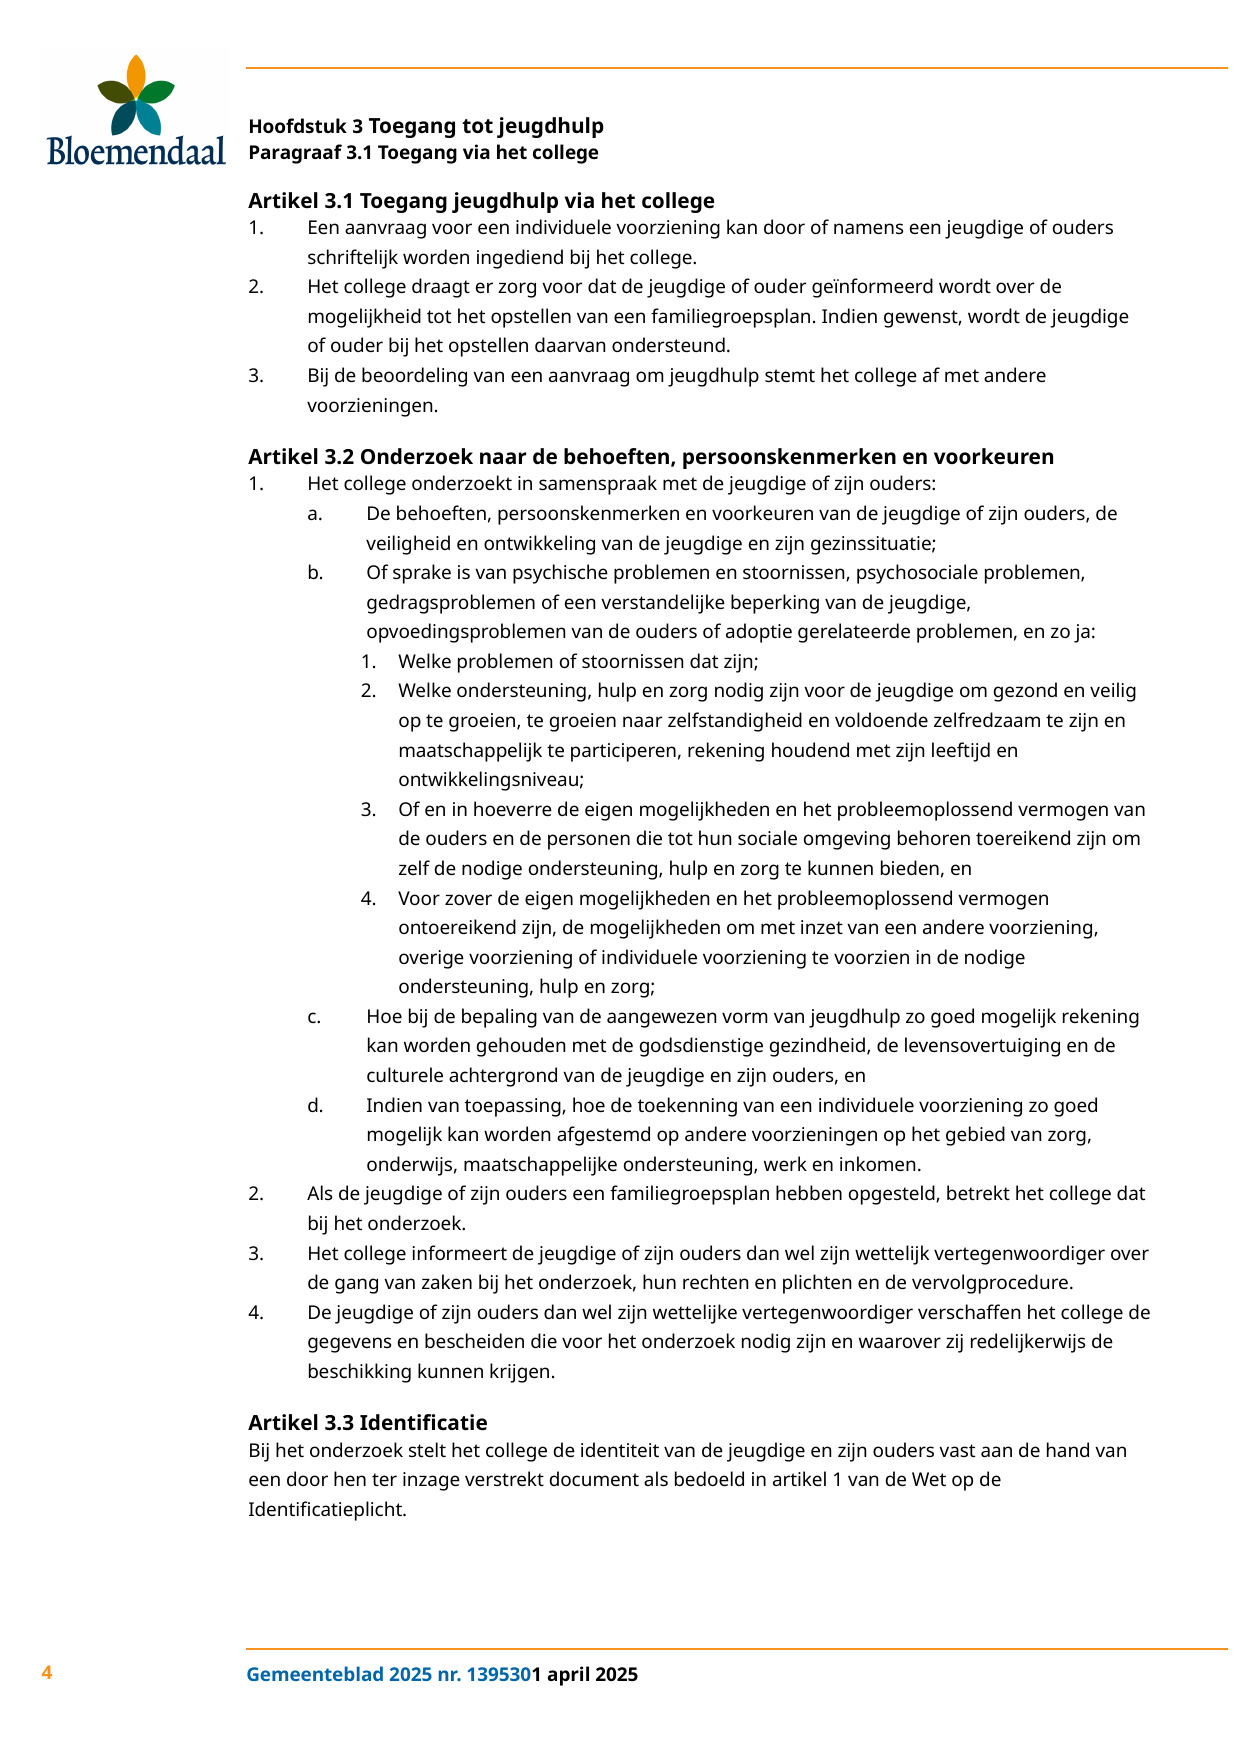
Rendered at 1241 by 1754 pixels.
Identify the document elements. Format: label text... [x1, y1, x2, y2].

list Het college draagt er zorg voor dat de jeugdige of ouder geïnformeerd wordt over de mogelijkheid tot het opstellen van een familiegroepsplan. Indien gewenst, wordt de jeugdige of ouder bij het opstellen daarvan ondersteund. [248, 273, 1152, 358]
list Voor zover de eigen mogelijkheden en het probleemoplossend vermogen ontoereikend zijn, de mogelijkheden om met inzet van een andere voorziening, overige voorziening of individuele voorziening te voorzien in de nodige ondersteuning, hulp en zorg; [361, 885, 1152, 999]
list Hoe bij de bepaling van de aangewezen vorm van jeugdhulp zo goed mogelijk rekening kan worden gehouden met de godsdienstige gezindheid, de levensovertuiging en de culturele achtergrond van de jeugdige en zijn ouders, en [307, 1003, 1152, 1088]
text Hoofdstuk 3 Toegang tot jeugdhulp [248, 111, 1152, 139]
text Paragraaf 3.1 Toegang via het college [248, 139, 1152, 165]
list Een aanvraag voor een individuele voorziening kan door of namens een jeugdige of ouders schriftelijk worden ingediend bij het college. [248, 214, 1152, 269]
list Bij de beoordeling van een aanvraag om jeugdhulp stemt het college af met andere voorzieningen. [248, 362, 1152, 417]
list Welke problemen of stoornissen dat zijn; [361, 648, 1152, 674]
text Artikel 3.2 Onderzoek naar de behoeften, persoonskenmerken en voorkeuren [248, 442, 1152, 471]
text Artikel 3.1 Toegang jeugdhulp via het college [248, 186, 1152, 214]
list Als de jeugdige of zijn ouders een familiegroepsplan hebben opgesteld, betrekt het college dat bij het onderzoek. [248, 1181, 1152, 1236]
list Het college informeert de jeugdige of zijn ouders dan wel zijn wettelijk vertegenwoordiger over de gang van zaken bij het onderzoek, hun rechten en plichten en de vervolgprocedure. [248, 1240, 1152, 1295]
list Of sprake is van psychische problemen en stoornissen, psychosociale problemen, gedragsproblemen of een verstandelijke beperking van de jeugdige, opvoedingsproblemen van de ouders of adoptie gerelateerde problemen, en zo ja: [307, 559, 1152, 644]
list Welke ondersteuning, hulp en zorg nodig zijn voor de jeugdige om gezond en veilig op te groeien, te groeien naar zelfstandigheid en voldoende zelfredzaam te zijn en maatschappelijk te participeren, rekening houdend met zijn leeftijd en ontwikkelingsniveau; [361, 678, 1152, 792]
list Het college onderzoekt in samenspraak met de jeugdige of zijn ouders: [248, 471, 1152, 496]
list Indien van toepassing, hoe de toekenning van een individuele voorziening zo goed mogelijk kan worden afgestemd op andere voorzieningen op het gebied van zorg, onderwijs, maatschappelijke ondersteuning, werk en inkomen. [307, 1092, 1152, 1177]
list De behoeften, persoonskenmerken en voorkeuren van de jeugdige of zijn ouders, de veiligheid en ontwikkeling van de jeugdige en zijn gezinssituatie; [307, 500, 1152, 556]
text Bij het onderzoek stelt het college de identiteit van de jeugdige en zijn ouders vast aan de hand van een door hen ter inzage verstrekt document als bedoeld in artikel 1 van de Wet op de Identificatieplicht. [248, 1437, 1152, 1522]
list Of en in hoeverre de eigen mogelijkheden en het probleemoplossend vermogen van de ouders en de personen die tot hun sociale omgeving behoren toereikend zijn om zelf de nodige ondersteuning, hulp en zorg te kunnen bieden, en [361, 796, 1152, 881]
picture [41, 47, 231, 172]
list De jeugdige of zijn ouders dan wel zijn wettelijke vertegenwoordiger verschaffen het college de gegevens en bescheiden die voor het onderzoek nodig zijn en waarover zij redelijkerwijs de beschikking kunnen krijgen. [248, 1299, 1152, 1384]
text Artikel 3.3 Identificatie [248, 1408, 1152, 1437]
